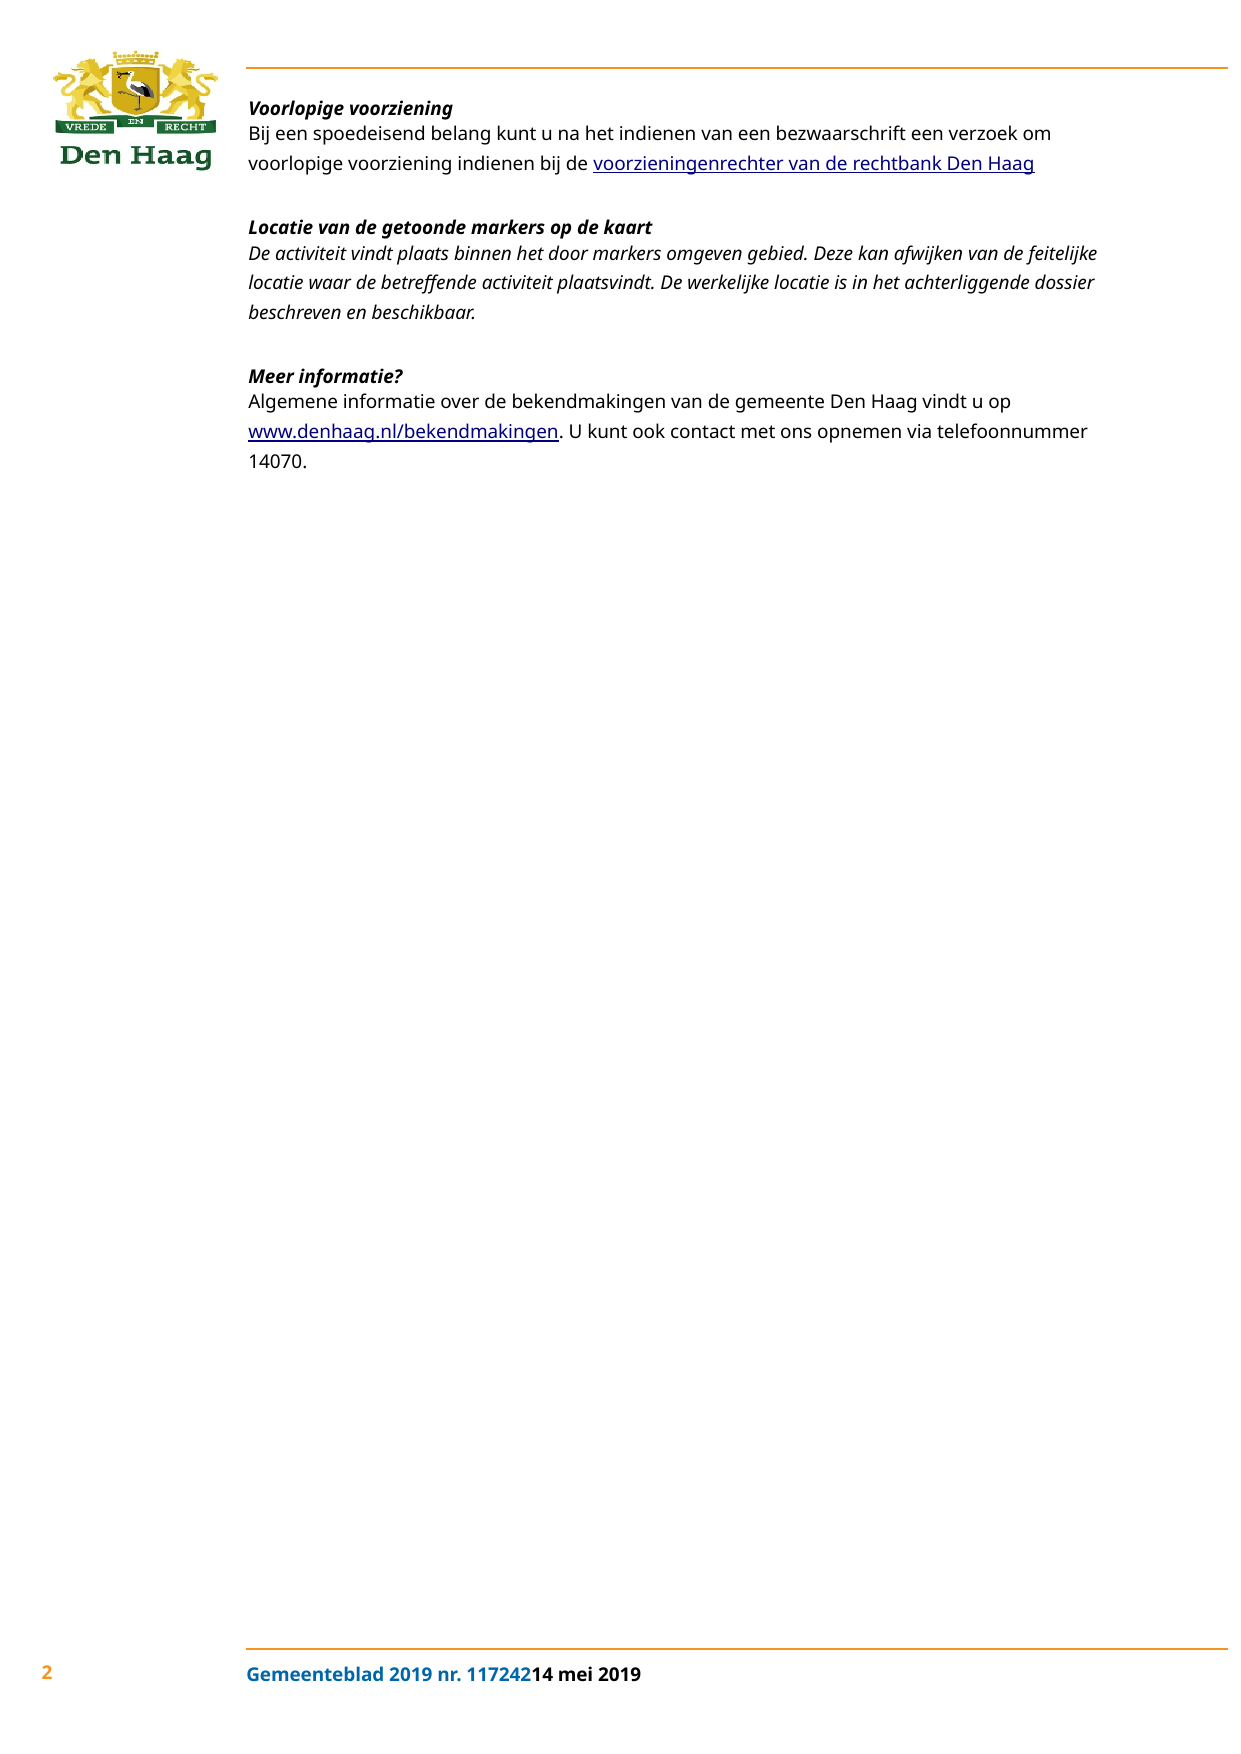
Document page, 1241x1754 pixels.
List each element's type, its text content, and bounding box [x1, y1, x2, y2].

text Locatie van de getoonde markers op de kaart [248, 214, 1152, 240]
text Voorlopige voorziening [248, 95, 1152, 121]
text De activiteit vindt plaats binnen het door markers omgeven gebied. Deze kan afwijken van de feitelijke locatie waar de betreffende activiteit plaatsvindt. De werkelijke locatie is in het achterliggende dossier beschreven en beschikbaar. [248, 240, 1152, 325]
text Bij een spoedeisend belang kunt u na het indienen van een bezwaarschrift een verzoek om voorlopige voorziening indienen bij de voorzieningenrechter van de rechtbank Den Haag [248, 121, 1152, 176]
picture [41, 47, 231, 172]
text Meer informatie? [248, 363, 1152, 389]
text Algemene informatie over de bekendmakingen van de gemeente Den Haag vindt u op www.denhaag.nl/bekendmakingen. U kunt ook contact met ons opnemen via telefoonnummer 14070. [248, 389, 1152, 473]
